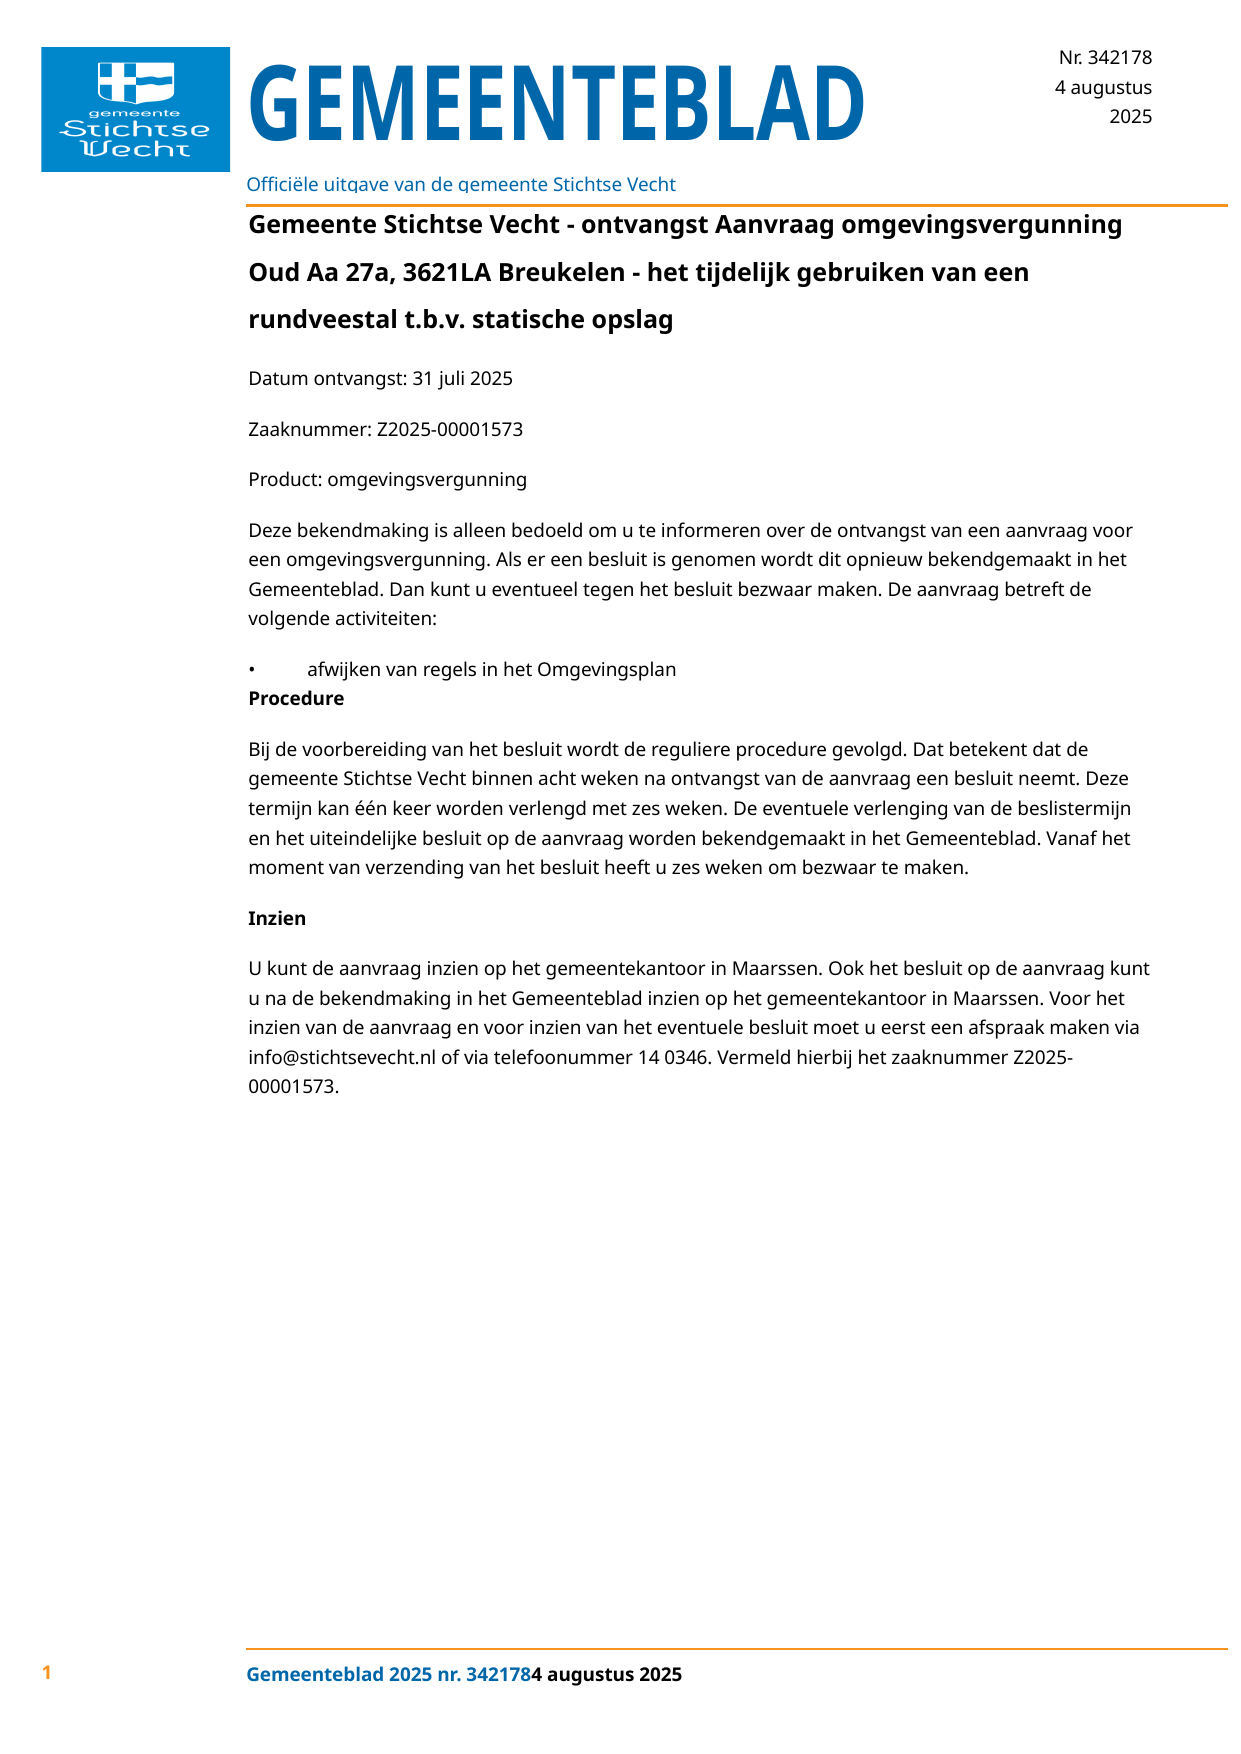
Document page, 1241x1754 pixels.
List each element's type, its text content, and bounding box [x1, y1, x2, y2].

picture [137, 63, 174, 103]
text Bij de voorbereiding van het besluit wordt de reguliere procedure gevolgd. Dat betekent dat de gemeente Stichtse Vecht binnen acht weken na ontvangst van de aanvraag een besluit neemt. Deze termijn kan één keer worden verlengd met zes weken. De eventuele verlenging van de beslistermijn en het uiteindelijke besluit op de aanvraag worden bekendgemaakt in het Gemeenteblad. Vanaf het moment van verzending van het besluit heeft u zes weken om bezwaar te maken. [248, 736, 1152, 880]
list afwijken van regels in het Omgevingsplan [248, 656, 1152, 682]
picture [99, 63, 135, 101]
text Product: omgevingsvergunning [248, 466, 1152, 492]
text Inzien [248, 905, 1152, 930]
text Gemeente Stichtse Vecht - ontvangst Aanvraag omgevingsvergunning Oud Aa 27a, 3621LA Breukelen - het tijdelijk gebruiken van een rundveestal t.b.v. statische opslag [248, 207, 1152, 336]
text Procedure [248, 686, 1152, 711]
text U kunt de aanvraag inzien op het gemeentekantoor in Maarssen. Ook het besluit op de aanvraag kunt u na de bekendmaking in het Gemeenteblad inzien op het gemeentekantoor in Maarssen. Voor het inzien van de aanvraag en voor inzien van het eventuele besluit moet u eerst een afspraak maken via info@stichtsevecht.nl of via telefoonummer 14 0346. Vermeld hierbij het zaaknummer Z2025-00001573. [248, 955, 1152, 1099]
text Datum ontvangst: 31 juli 2025 [248, 366, 1152, 391]
text Deze bekendmaking is alleen bedoeld om u te informeren over de ontvangst van een aanvraag voor een omgevingsvergunning. Als er een besluit is genomen wordt dit opnieuw bekendgemaakt in het Gemeenteblad. Dan kunt u eventueel tegen het besluit bezwaar maken. De aanvraag betreft de volgende activiteiten: [248, 517, 1152, 631]
text Zaaknummer: Z2025-00001573 [248, 416, 1152, 442]
